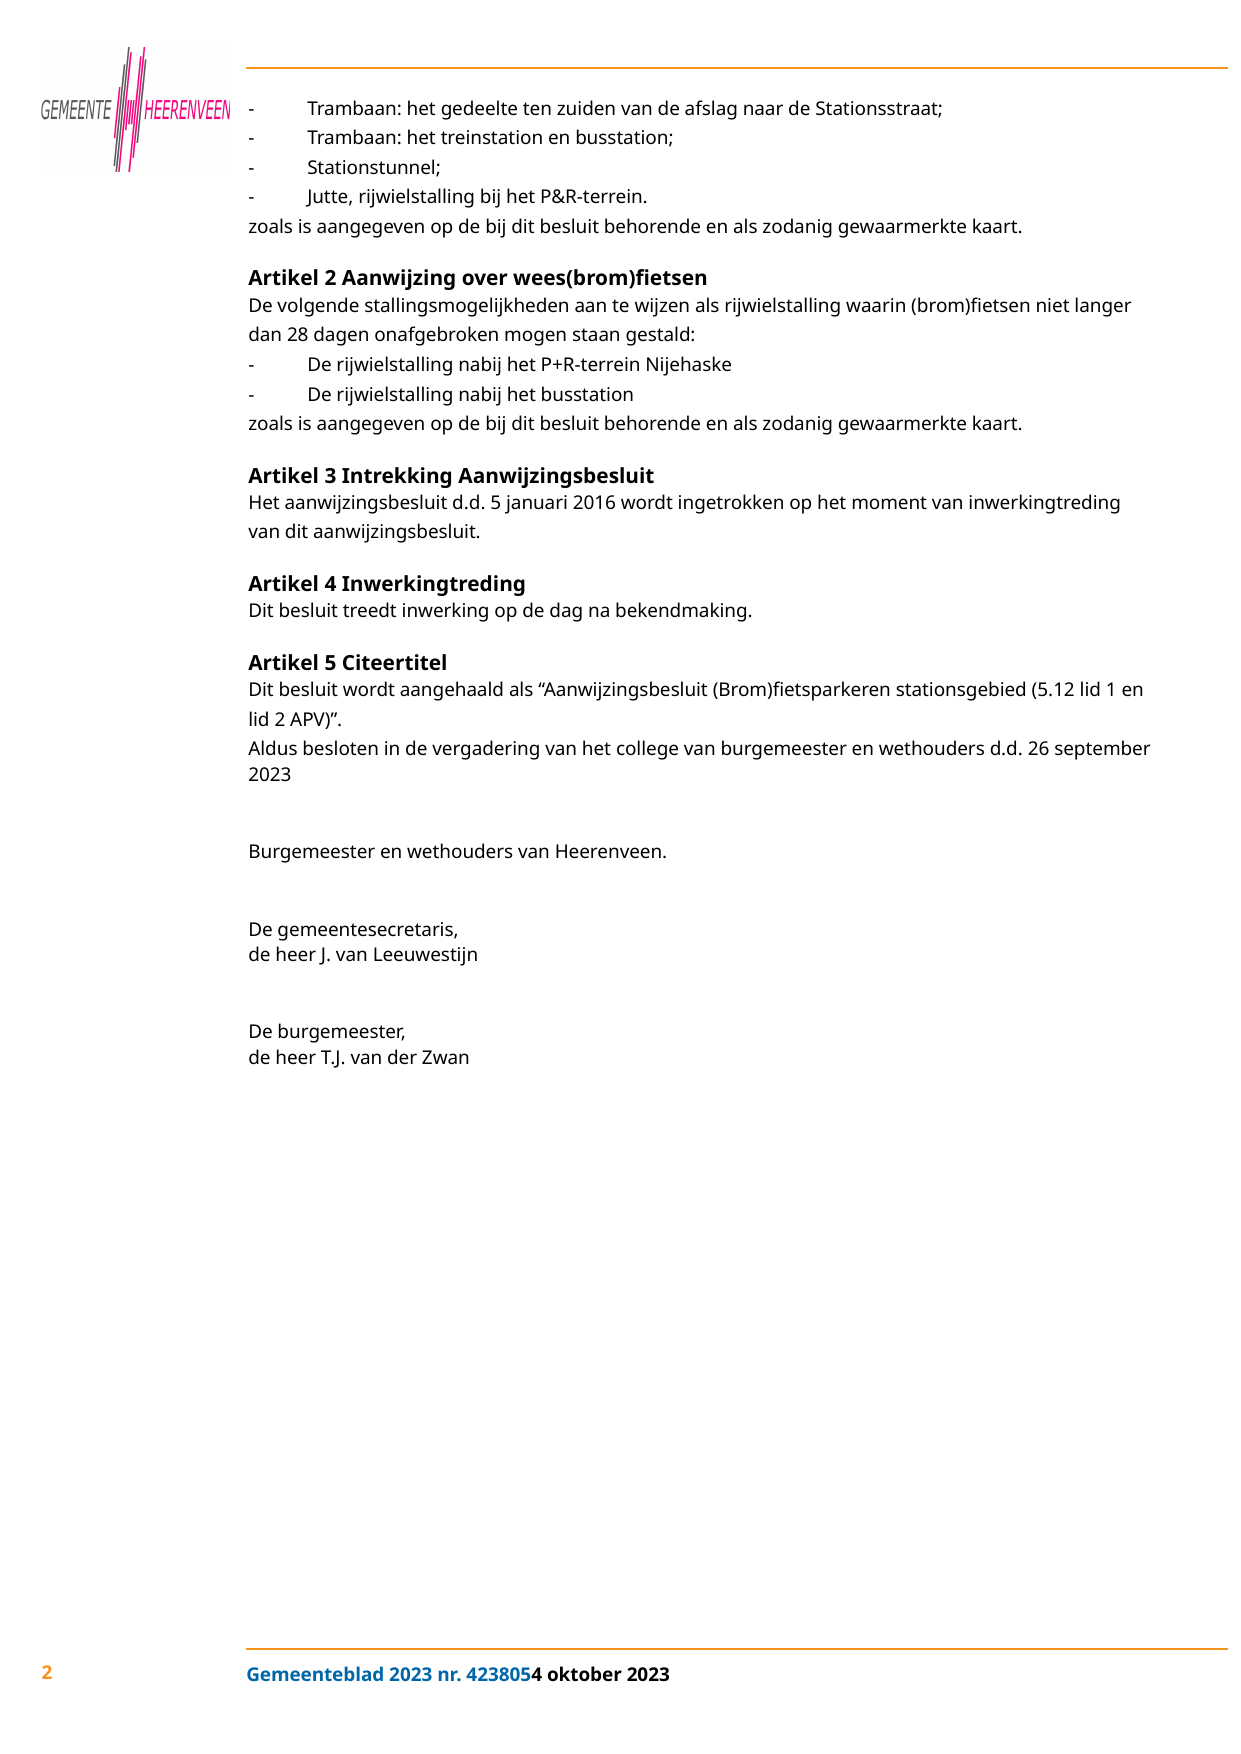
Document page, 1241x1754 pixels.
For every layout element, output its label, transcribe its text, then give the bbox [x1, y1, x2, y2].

text Artikel 3 Intrekking Aanwijzingsbesluit [248, 461, 1152, 489]
list Trambaan: het gedeelte ten zuiden van de afslag naar de Stationsstraat; [248, 95, 1152, 121]
text Burgemeester en wethouders van Heerenveen. [248, 838, 1152, 864]
text Artikel 5 Citeertitel [248, 648, 1152, 676]
text De gemeentesecretaris, [248, 916, 1152, 941]
text Artikel 4 Inwerkingtreding [248, 569, 1152, 598]
text de heer T.J. van der Zwan [248, 1044, 1152, 1070]
text Dit besluit treedt inwerking op de dag na bekendmaking. [248, 598, 1152, 623]
text Het aanwijzingsbesluit d.d. 5 januari 2016 wordt ingetrokken op het moment van inwerkingtreding van dit aanwijzingsbesluit. [248, 489, 1152, 544]
text zoals is aangegeven op de bij dit besluit behorende en als zodanig gewaarmerkte kaart. [248, 213, 1152, 239]
text De volgende stallingsmogelijkheden aan te wijzen als rijwielstalling waarin (brom)fietsen niet langer dan 28 dagen onafgebroken mogen staan gestald: [248, 292, 1152, 347]
text de heer J. van Leeuwestijn [248, 941, 1152, 967]
list De rijwielstalling nabij het busstation [248, 381, 1152, 406]
text zoals is aangegeven op de bij dit besluit behorende en als zodanig gewaarmerkte kaart. [248, 410, 1152, 436]
list Stationstunnel; [248, 154, 1152, 180]
picture [41, 47, 231, 172]
text Dit besluit wordt aangehaald als “Aanwijzingsbesluit (Brom)fietsparkeren stationsgebied (5.12 lid 1 en lid 2 APV)”. [248, 676, 1152, 732]
text De burgemeester, [248, 1019, 1152, 1044]
list De rijwielstalling nabij het P+R-terrein Nijehaske [248, 351, 1152, 377]
text Artikel 2 Aanwijzing over wees(brom)fietsen [248, 263, 1152, 292]
text Aldus besloten in de vergadering van het college van burgemeester en wethouders d.d. 26 september 2023 [248, 736, 1152, 787]
list Jutte, rijwielstalling bij het P&R-terrein. [248, 183, 1152, 209]
list Trambaan: het treinstation en busstation; [248, 124, 1152, 150]
